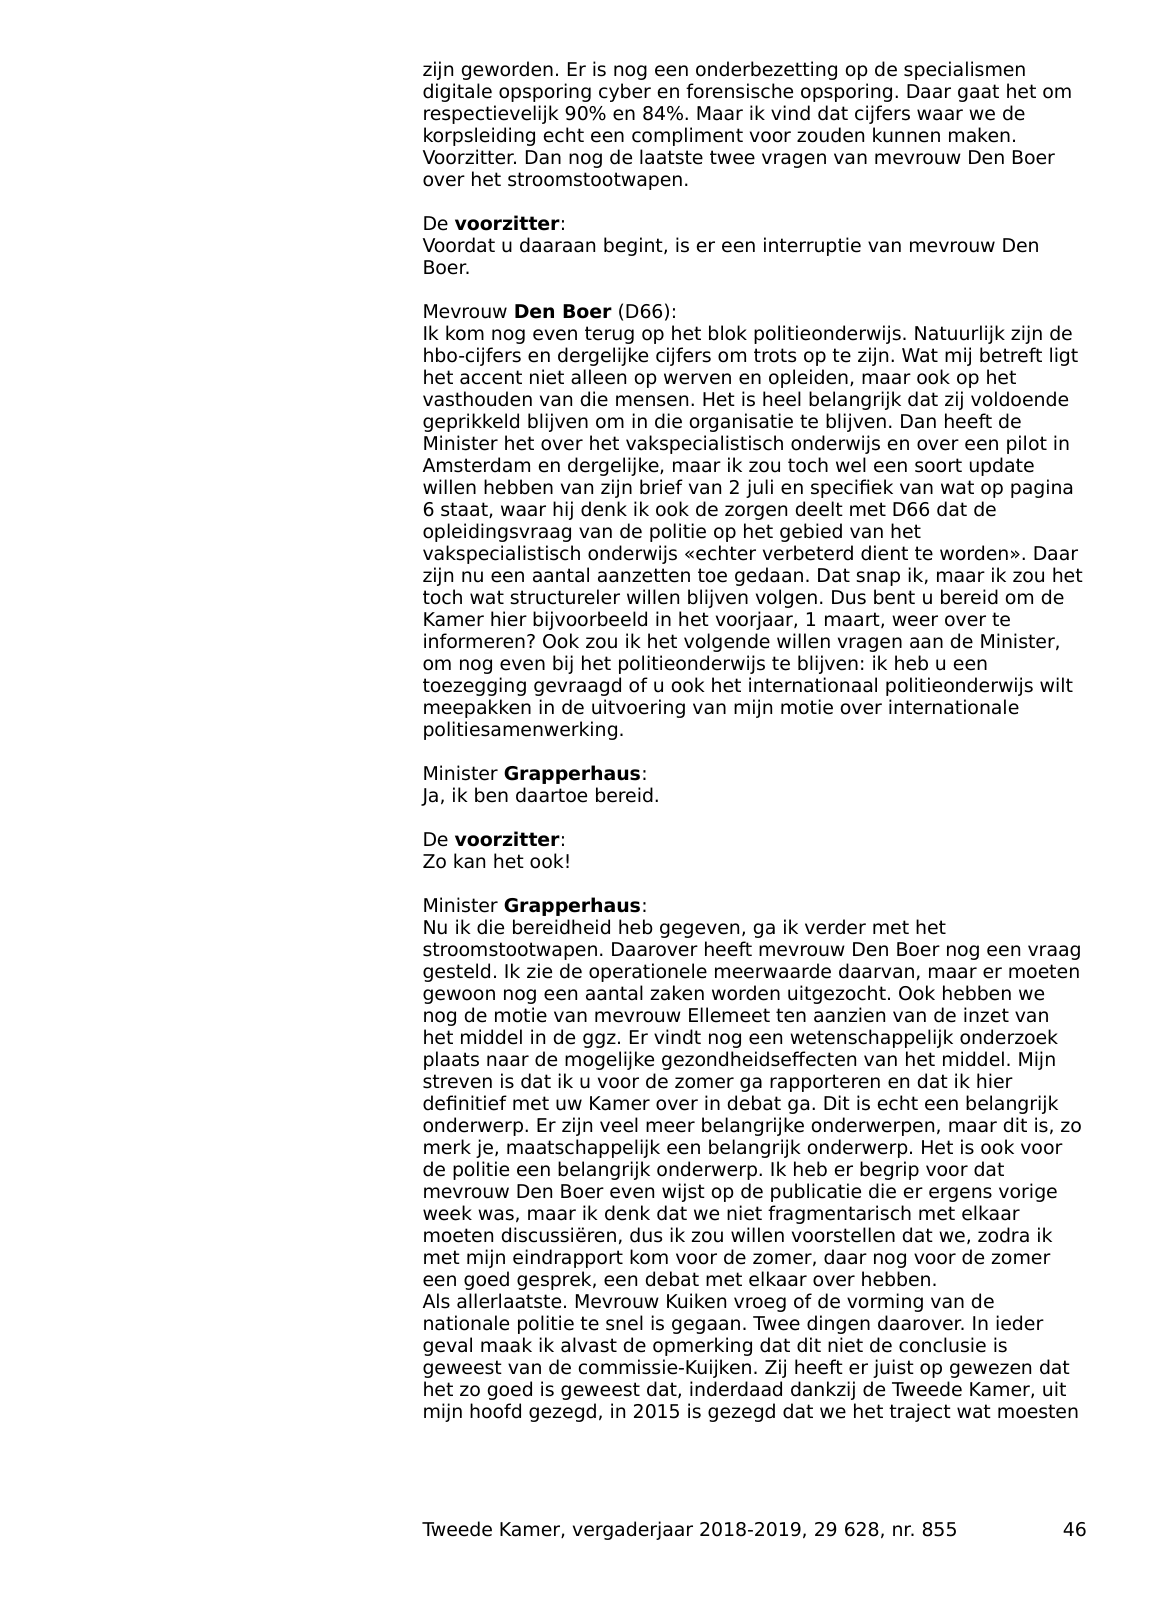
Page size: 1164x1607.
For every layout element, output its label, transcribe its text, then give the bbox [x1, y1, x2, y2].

text Minister Grapperhaus: [422, 763, 1087, 785]
text Mevrouw Den Boer (D66): [422, 301, 1087, 323]
text De voorzitter: [422, 829, 1087, 851]
text Minister Grapperhaus: [422, 895, 1087, 917]
text zijn geworden. Er is nog een onderbezetting op de specialismen digitale opsporing cyber en forensische opsporing. Daar gaat het om respectievelijk 90% en 84%. Maar ik vind dat cijfers waar we de korpsleiding echt een compliment voor zouden kunnen maken. [422, 59, 1087, 147]
text Voorzitter. Dan nog de laatste twee vragen van mevrouw Den Boer over het stroomstootwapen. [422, 147, 1087, 191]
text Als allerlaatste. Mevrouw Kuiken vroeg of de vorming van de nationale politie te snel is gegaan. Twee dingen daarover. In ieder geval maak ik alvast de opmerking dat dit niet de conclusie is geweest van de commissie-Kuijken. Zij heeft er juist op gewezen dat het zo goed is geweest dat, inderdaad dankzij de Tweede Kamer, uit mijn hoofd gezegd, in 2015 is gezegd dat we het traject wat moesten [422, 1291, 1087, 1423]
text Ik kom nog even terug op het blok politieonderwijs. Natuurlijk zijn de hbo-cijfers en dergelijke cijfers om trots op te zijn. Wat mij betreft ligt het accent niet alleen op werven en opleiden, maar ook op het vasthouden van die mensen. Het is heel belangrijk dat zij voldoende geprikkeld blijven om in die organisatie te blijven. Dan heeft de Minister het over het vakspecialistisch onderwijs en over een pilot in Amsterdam en dergelijke, maar ik zou toch wel een soort update willen hebben van zijn brief van 2 juli en specifiek van wat op pagina 6 staat, waar hij denk ik ook de zorgen deelt met D66 dat de opleidingsvraag van de politie op het gebied van het vakspecialistisch onderwijs «echter verbeterd dient te worden». Daar zijn nu een aantal aanzetten toe gedaan. Dat snap ik, maar ik zou het toch wat structureler willen blijven volgen. Dus bent u bereid om de Kamer hier bijvoorbeeld in het voorjaar, 1 maart, weer over te informeren? Ook zou ik het volgende willen vragen aan de Minister, om nog even bij het politieonderwijs te blijven: ik heb u een toezegging gevraagd of u ook het internationaal politieonderwijs wilt meepakken in de uitvoering van mijn motie over internationale politiesamenwerking. [422, 323, 1087, 741]
text Voordat u daaraan begint, is er een interruptie van mevrouw Den Boer. [422, 235, 1087, 279]
text Ja, ik ben daartoe bereid. [422, 785, 1087, 807]
text Nu ik die bereidheid heb gegeven, ga ik verder met het stroomstootwapen. Daarover heeft mevrouw Den Boer nog een vraag gesteld. Ik zie de operationele meerwaarde daarvan, maar er moeten gewoon nog een aantal zaken worden uitgezocht. Ook hebben we nog de motie van mevrouw Ellemeet ten aanzien van de inzet van het middel in de ggz. Er vindt nog een wetenschappelijk onderzoek plaats naar de mogelijke gezondheidseffecten van het middel. Mijn streven is dat ik u voor de zomer ga rapporteren en dat ik hier definitief met uw Kamer over in debat ga. Dit is echt een belangrijk onderwerp. Er zijn veel meer belangrijke onderwerpen, maar dit is, zo merk je, maatschappelijk een belangrijk onderwerp. Het is ook voor de politie een belangrijk onderwerp. Ik heb er begrip voor dat mevrouw Den Boer even wijst op de publicatie die er ergens vorige week was, maar ik denk dat we niet fragmentarisch met elkaar moeten discussiëren, dus ik zou willen voorstellen dat we, zodra ik met mijn eindrapport kom voor de zomer, daar nog voor de zomer een goed gesprek, een debat met elkaar over hebben. [422, 917, 1087, 1291]
text De voorzitter: [422, 213, 1087, 235]
text Zo kan het ook! [422, 851, 1087, 873]
